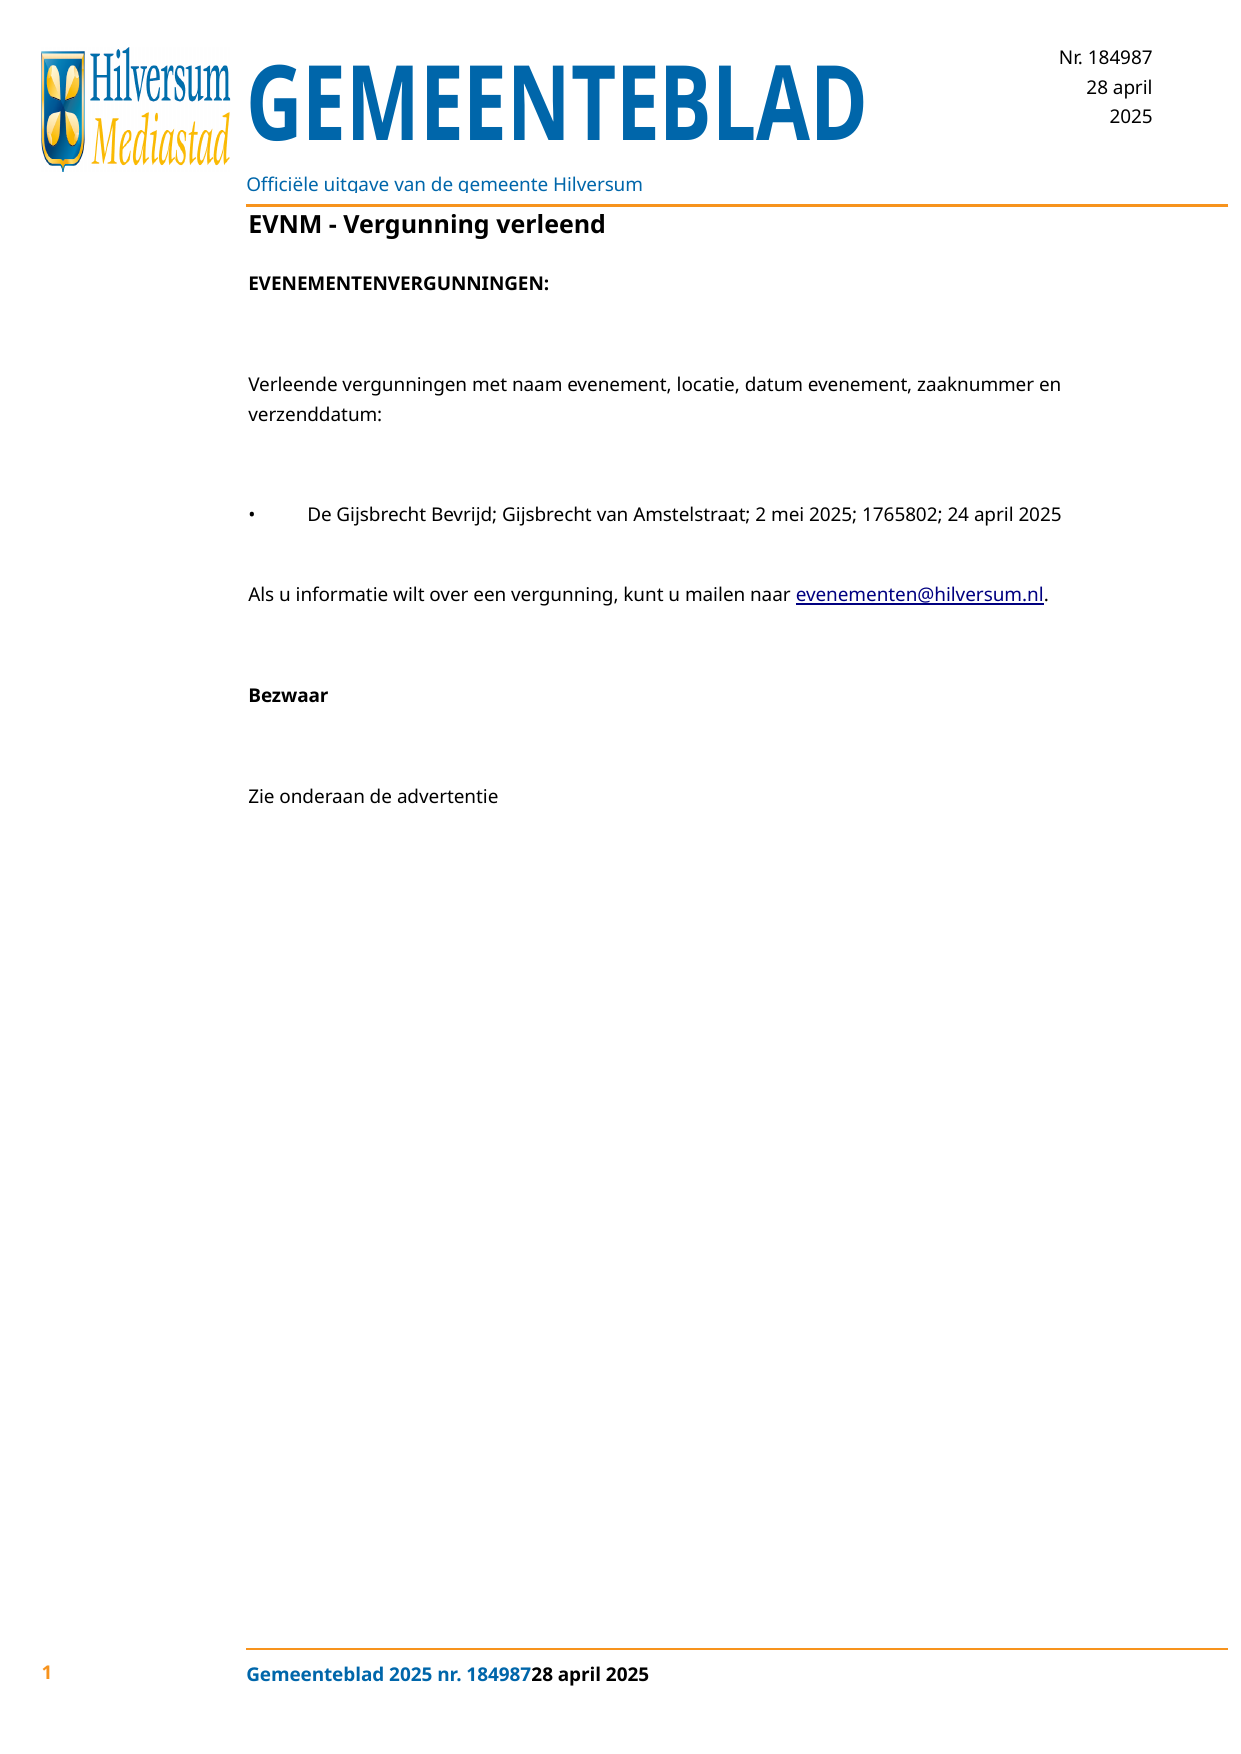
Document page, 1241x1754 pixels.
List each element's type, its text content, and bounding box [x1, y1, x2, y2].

text Zie onderaan de advertentie [248, 783, 1152, 809]
list De Gijsbrecht Bevrijd; Gijsbrecht van Amstelstraat; 2 mei 2025; 1765802; 24 april 2025 [248, 502, 1152, 527]
text Verleende vergunningen met naam evenement, locatie, datum evenement, zaaknummer en verzenddatum: [248, 371, 1152, 426]
text EVENEMENTENVERGUNNINGEN: [248, 270, 1152, 296]
picture [41, 47, 231, 172]
text Bezwaar [248, 682, 1152, 708]
text EVNM - Vergunning verleend [248, 207, 1152, 241]
text Als u informatie wilt over een vergunning, kunt u mailen naar evenementen@hilversum.nl. [248, 582, 1152, 607]
